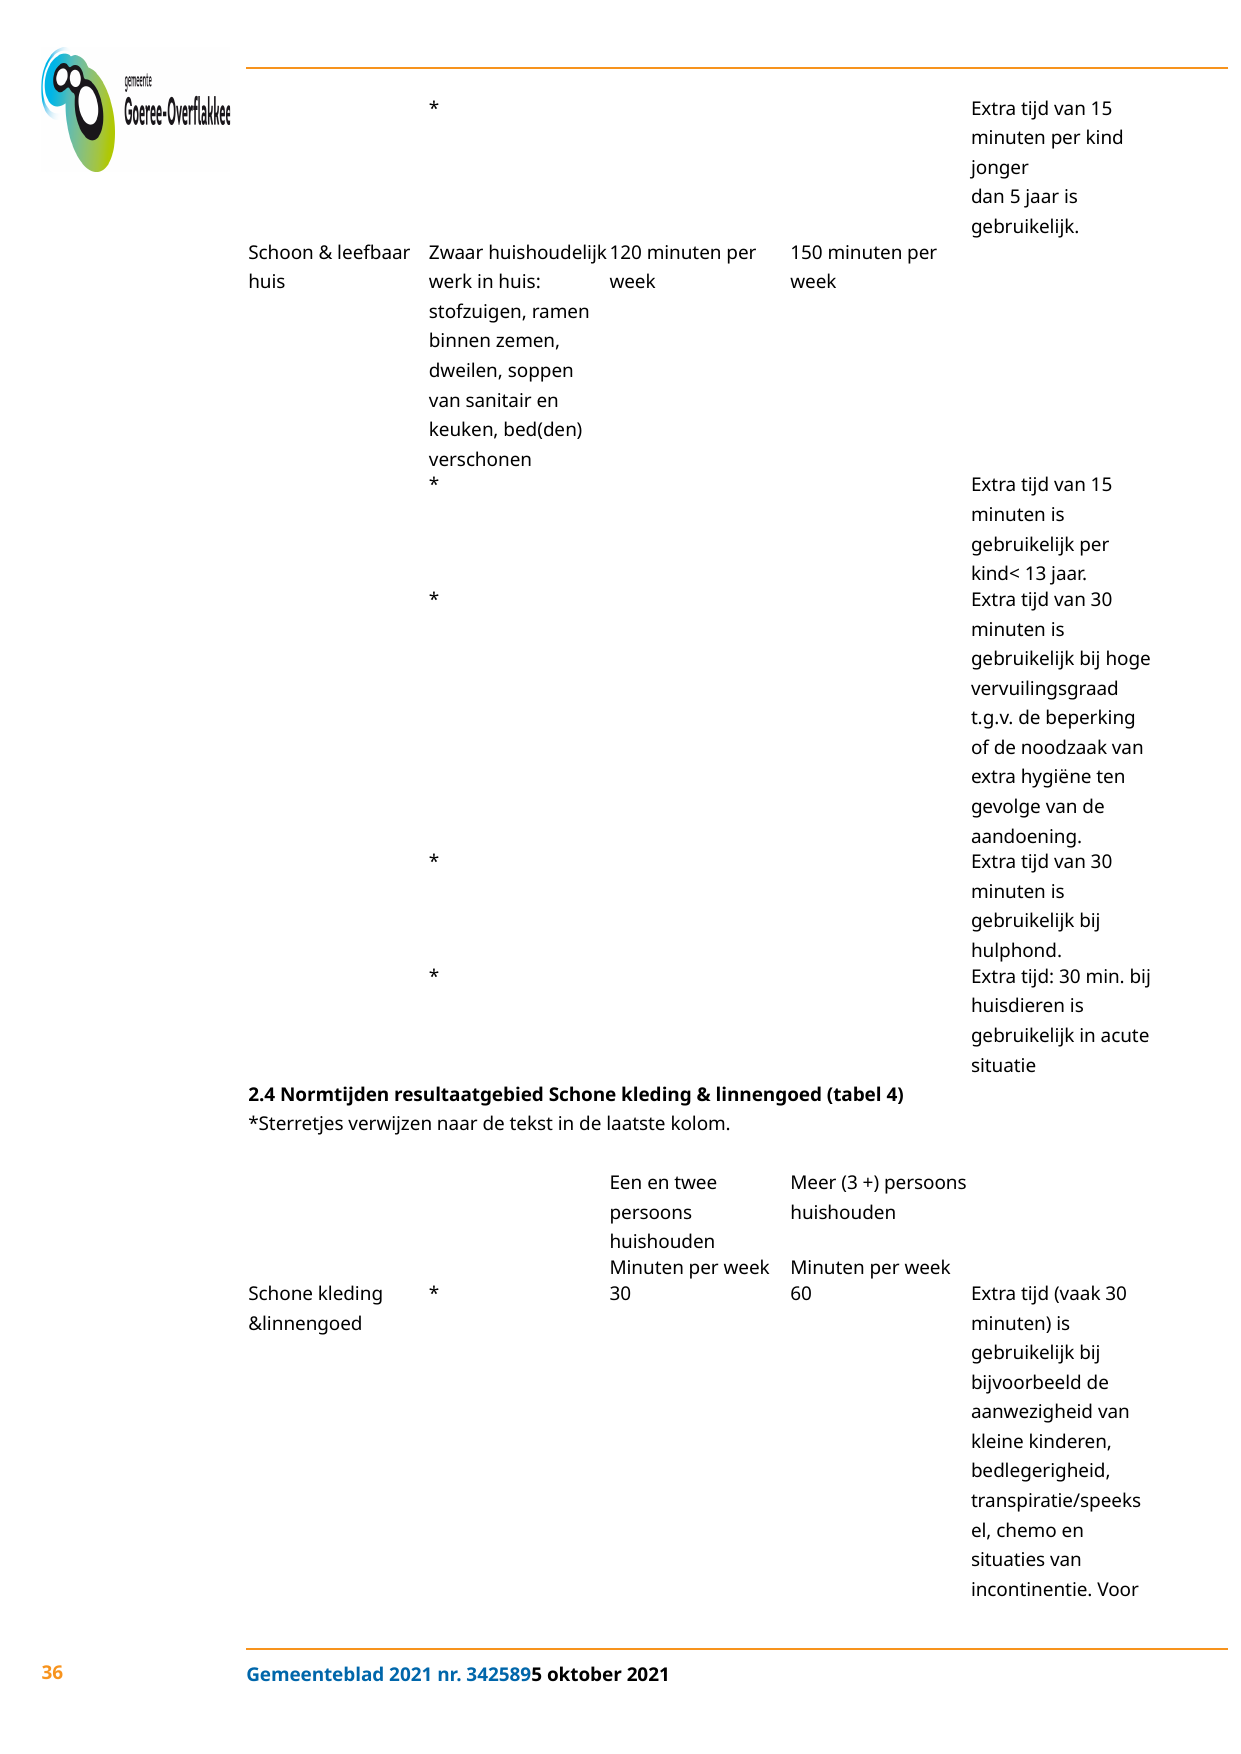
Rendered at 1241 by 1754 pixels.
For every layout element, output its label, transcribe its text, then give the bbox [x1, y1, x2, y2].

table_cell Extra tijd van 30 minuten is gebruikelijk bij hoge vervuilingsgraad t.g.v. de beperking of de noodzaak van extra hygiëne ten gevolge van de aandoening. [971, 586, 1152, 848]
table_cell [609, 963, 790, 1077]
table_cell 120 minuten per week [609, 239, 790, 472]
table_cell * [429, 963, 609, 1077]
table_cell [609, 472, 790, 586]
table_cell [609, 849, 790, 963]
table_cell [609, 586, 790, 848]
table_cell [248, 849, 429, 963]
table_cell [609, 95, 790, 239]
text 2.4 Normtijden resultaatgebied Schone kleding & linnengoed (tabel 4) [248, 1081, 1152, 1106]
table_cell [248, 586, 429, 848]
table_cell [248, 95, 429, 239]
table_header [429, 1170, 609, 1254]
table_cell 60 [790, 1280, 971, 1602]
table_cell [971, 1255, 1152, 1280]
table_cell 30 [609, 1280, 790, 1602]
table_cell [429, 1255, 609, 1280]
table_cell Extra tijd van 15 minuten is gebruikelijk per kind< 13 jaar. [971, 472, 1152, 586]
table_cell [248, 963, 429, 1077]
table_cell [790, 95, 971, 239]
table_header Meer (3 +) persoons huishouden [790, 1170, 971, 1254]
table_cell * [429, 849, 609, 963]
table_cell Schoon & leefbaar huis [248, 239, 429, 472]
table_cell * [429, 472, 609, 586]
table_cell * [429, 586, 609, 848]
table_cell * [429, 1280, 609, 1602]
table_cell 150 minuten per week [790, 239, 971, 472]
table_cell Zwaar huishoudelijk werk in huis: stofzuigen, ramen binnen zemen, dweilen, soppen van sanitair en keuken, bed(den) verschonen [429, 239, 609, 472]
table_cell [248, 472, 429, 586]
table_cell [790, 586, 971, 848]
table_cell Extra tijd (vaak 30 minuten) is gebruikelijk bij bijvoorbeeld de aanwezigheid van kleine kinderen, bedlegerigheid, transpiratie/speeksel, chemo en situaties van incontinentie. Voor [971, 1280, 1152, 1602]
table_cell Minuten per week [790, 1255, 971, 1280]
text *Sterretjes verwijzen naar de tekst in de laatste kolom. [248, 1110, 1152, 1136]
table_cell Extra tijd van 30 minuten is gebruikelijk bij hulphond. [971, 849, 1152, 963]
table_header [248, 1170, 429, 1254]
table_header Een en twee persoons huishouden [609, 1170, 790, 1254]
table_cell [790, 849, 971, 963]
picture [41, 47, 231, 172]
table_header [971, 1170, 1152, 1254]
table_cell Minuten per week [609, 1255, 790, 1280]
table_cell [248, 1255, 429, 1280]
table_cell [971, 239, 1152, 472]
table_cell [790, 472, 971, 586]
table_cell [790, 963, 971, 1077]
table_cell * [429, 95, 609, 239]
table_cell Extra tijd van 15 minuten per kind jonger dan 5 jaar is gebruikelijk. [971, 95, 1152, 239]
table_cell Schone kleding &linnengoed [248, 1280, 429, 1602]
table_cell Extra tijd: 30 min. bij huisdieren is gebruikelijk in acute situatie [971, 963, 1152, 1077]
